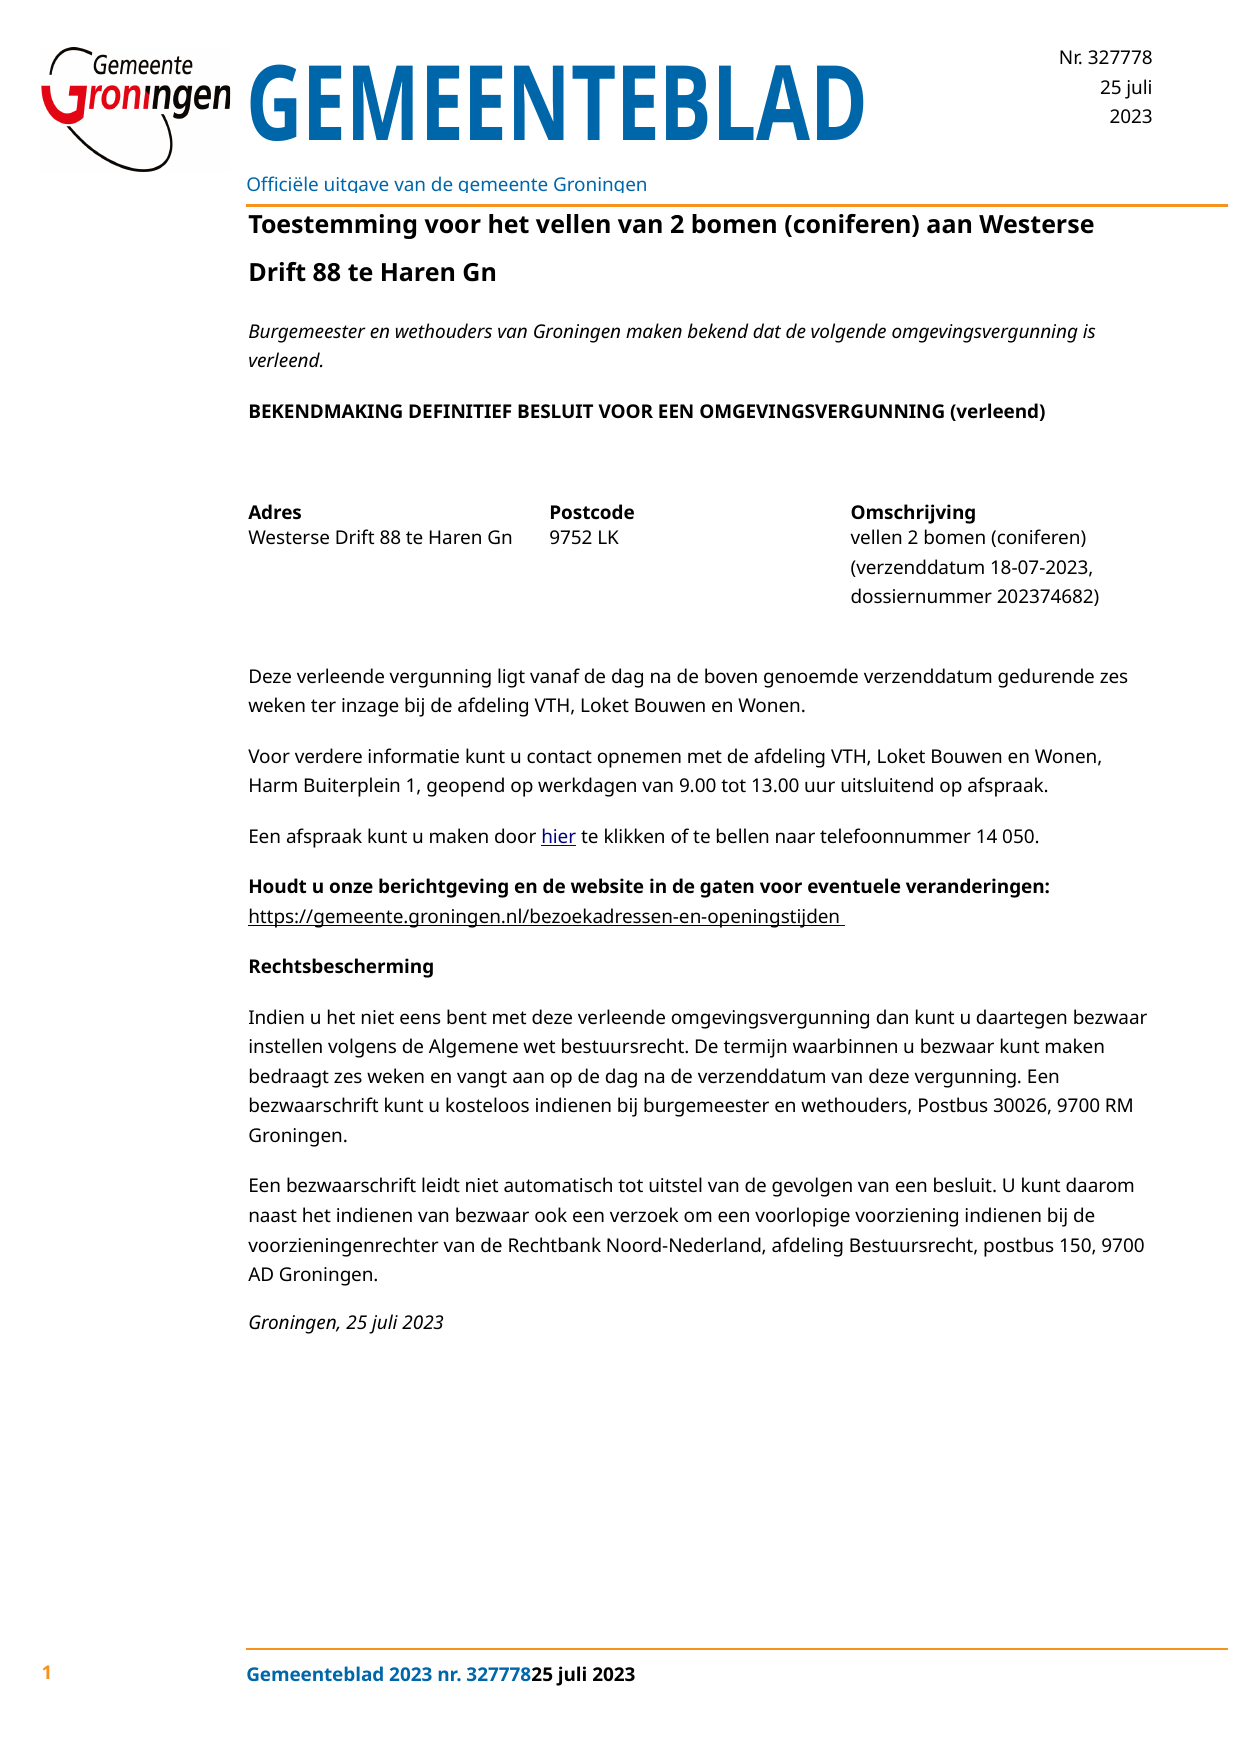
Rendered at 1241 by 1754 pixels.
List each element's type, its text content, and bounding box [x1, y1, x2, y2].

picture [41, 47, 231, 172]
text Burgemeester en wethouders van Groningen maken bekend dat de volgende omgevingsvergunning is verleend. [248, 318, 1152, 373]
text Toestemming voor het vellen van 2 bomen (coniferen) aan Westerse Drift 88 te Haren Gn [248, 207, 1152, 288]
table_header Omschrijving [850, 499, 1152, 524]
text Voor verdere informatie kunt u contact opnemen met de afdeling VTH, Loket Bouwen en Wonen, Harm Buiterplein 1, geopend op werkdagen van 9.00 tot 13.00 uur uitsluitend op afspraak. [248, 743, 1152, 798]
table_cell 9752 LK [549, 525, 850, 609]
table_cell vellen 2 bomen (coniferen) (verzenddatum 18-07-2023, dossiernummer 202374682) [850, 525, 1152, 609]
table_cell Westerse Drift 88 te Haren Gn [248, 525, 549, 609]
text Groningen, 25 juli 2023 [248, 1309, 1152, 1335]
table_header Adres [248, 499, 549, 524]
text Indien u het niet eens bent met deze verleende omgevingsvergunning dan kunt u daartegen bezwaar instellen volgens de Algemene wet bestuursrecht. De termijn waarbinnen u bezwaar kunt maken bedraagt zes weken en vangt aan op de dag na de verzenddatum van deze vergunning. Een bezwaarschrift kunt u kosteloos indienen bij burgemeester en wethouders, Postbus 30026, 9700 RM Groningen. [248, 1004, 1152, 1148]
text BEKENDMAKING DEFINITIEF BESLUIT VOOR EEN OMGEVINGSVERGUNNING (verleend) [248, 398, 1152, 424]
table_header Postcode [549, 499, 850, 524]
text Deze verleende vergunning ligt vanaf de dag na de boven genoemde verzenddatum gedurende zes weken ter inzage bij de afdeling VTH, Loket Bouwen en Wonen. [248, 663, 1152, 718]
text Rechtsbescherming [248, 953, 1152, 979]
text Een bezwaarschrift leidt niet automatisch tot uitstel van de gevolgen van een besluit. U kunt daarom naast het indienen van bezwaar ook een verzoek om een voorlopige voorziening indienen bij de voorzieningenrechter van de Rechtbank Noord-Nederland, afdeling Bestuursrecht, postbus 150, 9700 AD Groningen. [248, 1173, 1152, 1287]
text Een afspraak kunt u maken door hier te klikken of te bellen naar telefoonnummer 14 050. [248, 823, 1152, 849]
text Houdt u onze berichtgeving en de website in de gaten voor eventuele veranderingen: https://gemeente.groningen.nl/bezoekadressen-en-openingstijden [248, 873, 1152, 929]
